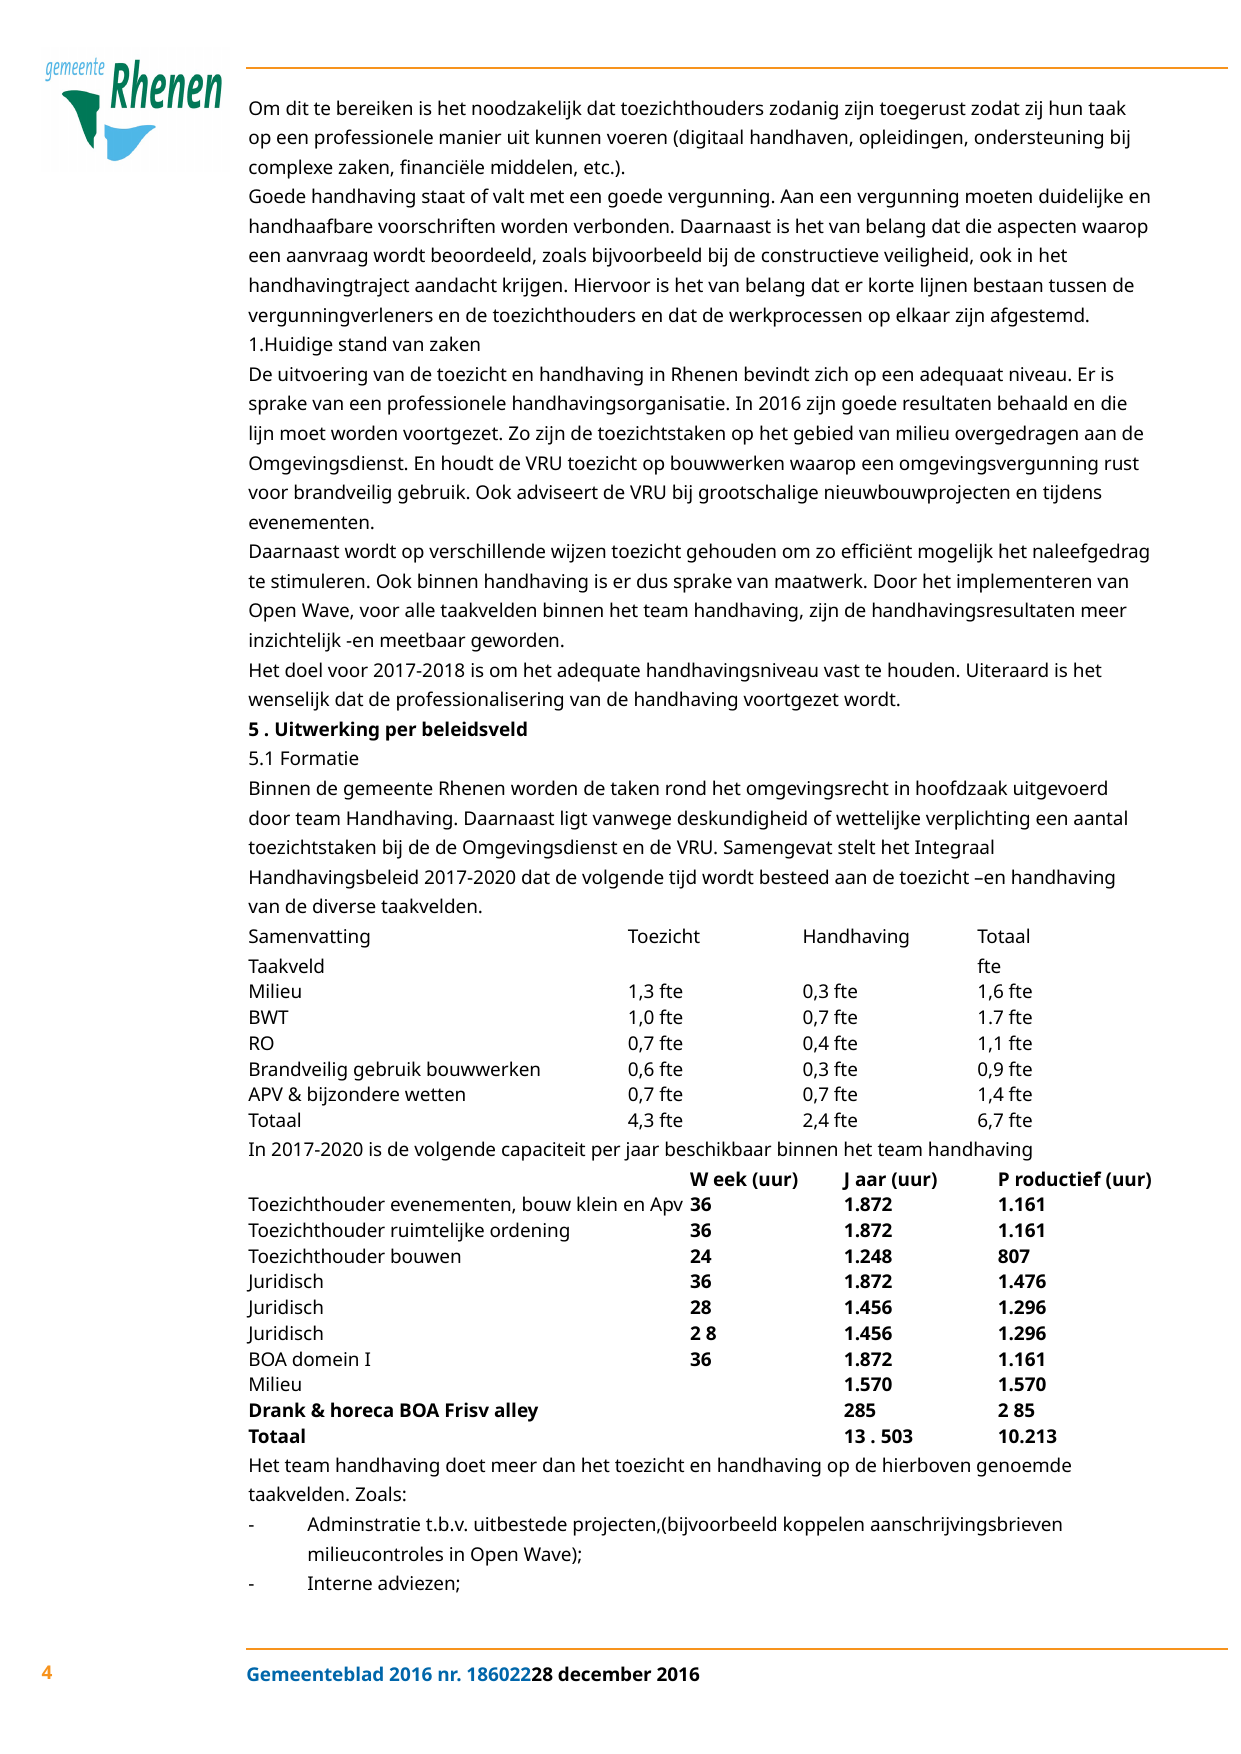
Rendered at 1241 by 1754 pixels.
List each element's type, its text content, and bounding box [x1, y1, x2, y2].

table_header Samenvatting Taakveld [248, 923, 628, 978]
text Het doel voor 2017-2018 is om het adequate handhavingsniveau vast te houden. Uiteraard is het wenselijk dat de professionalisering van de handhaving voortgezet wordt. [248, 657, 1152, 712]
table_cell 1.296 [998, 1320, 1152, 1346]
table_cell 36 [690, 1192, 844, 1217]
table_cell Juridisch [248, 1295, 690, 1320]
table_cell 2 85 [998, 1398, 1152, 1423]
table_cell 13 . 503 [844, 1423, 998, 1449]
text 1.Huidige stand van zaken [248, 331, 1152, 357]
table_cell 1.872 [844, 1192, 998, 1217]
table_cell 1.161 [998, 1346, 1152, 1372]
table_cell 1,0 fte [628, 1004, 802, 1030]
table_cell Milieu [248, 1372, 844, 1397]
table_cell 24 [690, 1243, 844, 1269]
table_cell 10.213 [998, 1423, 1152, 1449]
text 5.1 Formatie [248, 746, 1152, 771]
table_cell 2,4 fte [802, 1107, 977, 1133]
table_cell [690, 1423, 844, 1449]
table_cell Totaal [248, 1423, 690, 1449]
text Binnen de gemeente Rhenen worden de taken rond het omgevingsrecht in hoofdzaak uitgevoerd door team Handhaving. Daarnaast ligt vanwege deskundigheid of wettelijke verplichting een aantal toezichtstaken bij de de Omgevingsdienst en de VRU. Samengevat stelt het Integraal Handhavingsbeleid 2017-2020 dat de volgende tijd wordt besteed aan de toezicht –en handhaving van de diverse taakvelden. [248, 775, 1152, 919]
table_cell 1.570 [844, 1372, 998, 1397]
table_header Toezicht [628, 923, 802, 978]
table_cell 0,7 fte [802, 1004, 977, 1030]
text De uitvoering van de toezicht en handhaving in Rhenen bevindt zich op een adequaat niveau. Er is sprake van een professionele handhavingsorganisatie. In 2016 zijn goede resultaten behaald en die lijn moet worden voortgezet. Zo zijn de toezichtstaken op het gebied van milieu overgedragen aan de Omgevingsdienst. En houdt de VRU toezicht op bouwwerken waarop een omgevingsvergunning rust voor brandveilig gebruik. Ook adviseert de VRU bij grootschalige nieuwbouwprojecten en tijdens evenementen. [248, 361, 1152, 535]
table_cell 1,4 fte [977, 1081, 1152, 1107]
table_header Totaal fte [977, 923, 1152, 978]
table_cell 0,6 fte [628, 1056, 802, 1081]
table_cell [690, 1398, 844, 1423]
text Goede handhaving staat of valt met een goede vergunning. Aan een vergunning moeten duidelijke en handhaafbare voorschriften worden verbonden. Daarnaast is het van belang dat die aspecten waarop een aanvraag wordt beoordeeld, zoals bijvoorbeeld bij de constructieve veiligheid, ook in het handhavingtraject aandacht krijgen. Hiervoor is het van belang dat er korte lijnen bestaan tussen de vergunningverleners en de toezichthouders en dat de werkprocessen op elkaar zijn afgestemd. [248, 183, 1152, 328]
table_cell 1.161 [998, 1217, 1152, 1243]
text Het team handhaving doet meer dan het toezicht en handhaving op de hierboven genoemde taakvelden. Zoals: [248, 1452, 1152, 1507]
table_cell BWT [248, 1004, 628, 1030]
picture [41, 47, 231, 172]
table_cell Juridisch [248, 1269, 690, 1294]
list Adminstratie t.b.v. uitbestede projecten,(bijvoorbeeld koppelen aanschrijvingsbrieven milieucontroles in Open Wave); [248, 1511, 1152, 1567]
table_cell 1.872 [844, 1217, 998, 1243]
text Om dit te bereiken is het noodzakelijk dat toezichthouders zodanig zijn toegerust zodat zij hun taak op een professionele manier uit kunnen voeren (digitaal handhaven, opleidingen, ondersteuning bij complexe zaken, financiële middelen, etc.). [248, 95, 1152, 180]
table_cell 0,4 fte [802, 1030, 977, 1056]
table_cell Drank & horeca BOA Frisv alley [248, 1398, 690, 1423]
table_cell 36 [690, 1217, 844, 1243]
table_cell 0,7 fte [628, 1081, 802, 1107]
table_cell 1.161 [998, 1192, 1152, 1217]
table_cell 36 [690, 1269, 844, 1294]
table_cell Toezichthouder ruimtelijke ordening [248, 1217, 690, 1243]
table_cell 0,7 fte [802, 1081, 977, 1107]
table_cell 4,3 fte [628, 1107, 802, 1133]
table_header Handhaving [802, 923, 977, 978]
table_header W eek (uur) [690, 1166, 844, 1192]
table_cell 28 [690, 1295, 844, 1320]
table_cell 0,7 fte [628, 1030, 802, 1056]
table_cell 1.456 [844, 1320, 998, 1346]
table_cell RO [248, 1030, 628, 1056]
table_cell 6,7 fte [977, 1107, 1152, 1133]
table_cell Brandveilig gebruik bouwwerken [248, 1056, 628, 1081]
table_cell 1.476 [998, 1269, 1152, 1294]
table_cell 1,1 fte [977, 1030, 1152, 1056]
table_cell Juridisch [248, 1320, 690, 1346]
table_cell 1.872 [844, 1346, 998, 1372]
table_header P roductief (uur) [998, 1166, 1152, 1192]
table_cell Milieu [248, 979, 628, 1004]
text In 2017-2020 is de volgende capaciteit per jaar beschikbaar binnen het team handhaving [248, 1136, 1152, 1162]
table_cell BOA domein I [248, 1346, 690, 1372]
table_cell 1.7 fte [977, 1004, 1152, 1030]
table_cell 1.872 [844, 1269, 998, 1294]
table_cell Toezichthouder bouwen [248, 1243, 690, 1269]
table_cell 807 [998, 1243, 1152, 1269]
table_header J aar (uur) [844, 1166, 998, 1192]
table_cell Toezichthouder evenementen, bouw klein en Apv [248, 1192, 690, 1217]
list Interne adviezen; [248, 1570, 1152, 1596]
table_cell 36 [690, 1346, 844, 1372]
table_cell 1,6 fte [977, 979, 1152, 1004]
table_cell Totaal [248, 1107, 628, 1133]
table_cell 1.570 [998, 1372, 1152, 1397]
table_cell 0,3 fte [802, 1056, 977, 1081]
table_cell 1.248 [844, 1243, 998, 1269]
table_cell 0,9 fte [977, 1056, 1152, 1081]
table_cell 1.456 [844, 1295, 998, 1320]
table_cell 285 [844, 1398, 998, 1423]
table_cell 2 8 [690, 1320, 844, 1346]
table_cell APV & bijzondere wetten [248, 1081, 628, 1107]
table_header [248, 1166, 690, 1192]
text Daarnaast wordt op verschillende wijzen toezicht gehouden om zo efficiënt mogelijk het naleefgedrag te stimuleren. Ook binnen handhaving is er dus sprake van maatwerk. Door het implementeren van Open Wave, voor alle taakvelden binnen het team handhaving, zijn de handhavingsresultaten meer inzichtelijk -en meetbaar geworden. [248, 538, 1152, 653]
table_cell 1.296 [998, 1295, 1152, 1320]
text 5 . Uitwerking per beleidsveld [248, 716, 1152, 742]
table_cell 0,3 fte [802, 979, 977, 1004]
table_cell 1,3 fte [628, 979, 802, 1004]
